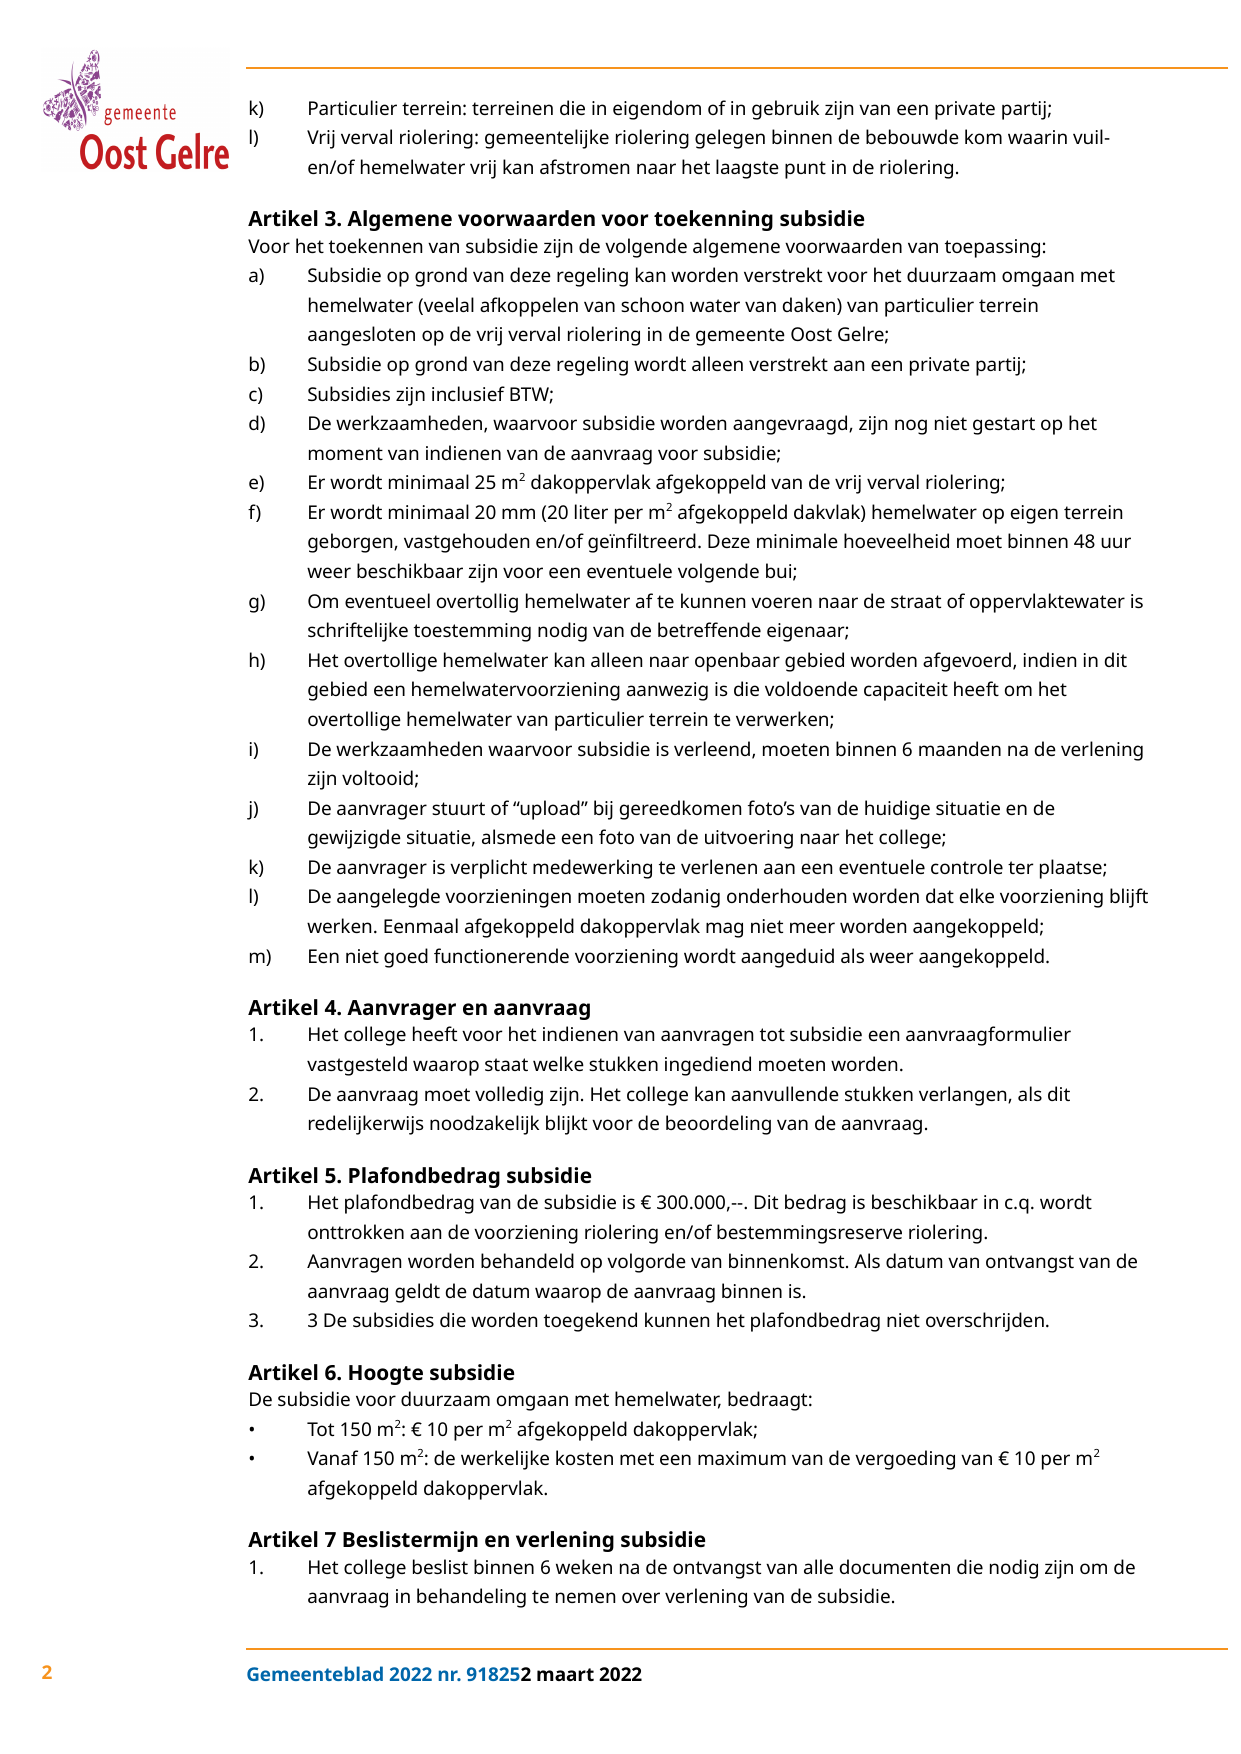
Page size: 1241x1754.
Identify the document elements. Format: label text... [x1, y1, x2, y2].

text Artikel 4. Aanvrager en aanvraag [248, 993, 1152, 1022]
text Artikel 7 Beslistermijn en verlening subsidie [248, 1526, 1152, 1554]
list De aanvraag moet volledig zijn. Het college kan aanvullende stukken verlangen, als dit redelijkerwijs noodzakelijk blijkt voor de beoordeling van de aanvraag. [248, 1081, 1152, 1136]
list Subsidie op grond van deze regeling kan worden verstrekt voor het duurzaam omgaan met hemelwater (veelal afkoppelen van schoon water van daken) van particulier terrein aangesloten op de vrij verval riolering in de gemeente Oost Gelre; [248, 262, 1152, 347]
list Het overtollige hemelwater kan alleen naar openbaar gebied worden afgevoerd, indien in dit gebied een hemelwatervoorziening aanwezig is die voldoende capaciteit heeft om het overtollige hemelwater van particulier terrein te verwerken; [248, 647, 1152, 732]
list Vrij verval riolering: gemeentelijke riolering gelegen binnen de bebouwde kom waarin vuil- en/of hemelwater vrij kan afstromen naar het laagste punt in de riolering. [248, 124, 1152, 180]
list De werkzaamheden waarvoor subsidie is verleend, moeten binnen 6 maanden na de verlening zijn voltooid; [248, 736, 1152, 791]
list Er wordt minimaal 25 m2 dakoppervlak afgekoppeld van de vrij verval riolering; [248, 469, 1152, 495]
list 3 De subsidies die worden toegekend kunnen het plafondbedrag niet overschrijden. [248, 1308, 1152, 1333]
text Artikel 6. Hoogte subsidie [248, 1358, 1152, 1386]
list Om eventueel overtollig hemelwater af te kunnen voeren naar de straat of oppervlaktewater is schriftelijke toestemming nodig van de betreffende eigenaar; [248, 588, 1152, 643]
list Het college heeft voor het indienen van aanvragen tot subsidie een aanvraagformulier vastgesteld waarop staat welke stukken ingediend moeten worden. [248, 1022, 1152, 1077]
list De aanvrager is verplicht medewerking te verlenen aan een eventuele controle ter plaatse; [248, 854, 1152, 880]
text Artikel 3. Algemene voorwaarden voor toekenning subsidie [248, 204, 1152, 233]
text Artikel 5. Plafondbedrag subsidie [248, 1161, 1152, 1189]
text De subsidie voor duurzaam omgaan met hemelwater, bedraagt: [248, 1386, 1152, 1412]
list De aanvrager stuurt of “upload” bij gereedkomen foto’s van de huidige situatie en de gewijzigde situatie, alsmede een foto van de uitvoering naar het college; [248, 795, 1152, 850]
list Het college beslist binnen 6 weken na de ontvangst van alle documenten die nodig zijn om de aanvraag in behandeling te nemen over verlening van de subsidie. [248, 1554, 1152, 1609]
list Vanaf 150 m2: de werkelijke kosten met een maximum van de vergoeding van € 10 per m2 afgekoppeld dakoppervlak. [248, 1446, 1152, 1501]
list De aangelegde voorzieningen moeten zodanig onderhouden worden dat elke voorziening blijft werken. Eenmaal afgekoppeld dakoppervlak mag niet meer worden aangekoppeld; [248, 884, 1152, 939]
list Subsidie op grond van deze regeling wordt alleen verstrekt aan een private partij; [248, 351, 1152, 377]
list Er wordt minimaal 20 mm (20 liter per m2 afgekoppeld dakvlak) hemelwater op eigen terrein geborgen, vastgehouden en/of geïnfiltreerd. Deze minimale hoeveelheid moet binnen 48 uur weer beschikbaar zijn voor een eventuele volgende bui; [248, 499, 1152, 584]
text Voor het toekennen van subsidie zijn de volgende algemene voorwaarden van toepassing: [248, 233, 1152, 258]
list Een niet goed functionerende voorziening wordt aangeduid als weer aangekoppeld. [248, 943, 1152, 968]
list Aanvragen worden behandeld op volgorde van binnenkomst. Als datum van ontvangst van de aanvraag geldt de datum waarop de aanvraag binnen is. [248, 1248, 1152, 1304]
list De werkzaamheden, waarvoor subsidie worden aangevraagd, zijn nog niet gestart op het moment van indienen van de aanvraag voor subsidie; [248, 410, 1152, 466]
picture [41, 47, 231, 172]
list Het plafondbedrag van de subsidie is € 300.000,--. Dit bedrag is beschikbaar in c.q. wordt onttrokken aan de voorziening riolering en/of bestemmingsreserve riolering. [248, 1189, 1152, 1244]
list Subsidies zijn inclusief BTW; [248, 381, 1152, 406]
list Tot 150 m2: € 10 per m2 afgekoppeld dakoppervlak; [248, 1416, 1152, 1442]
list Particulier terrein: terreinen die in eigendom of in gebruik zijn van een private partij; [248, 95, 1152, 121]
